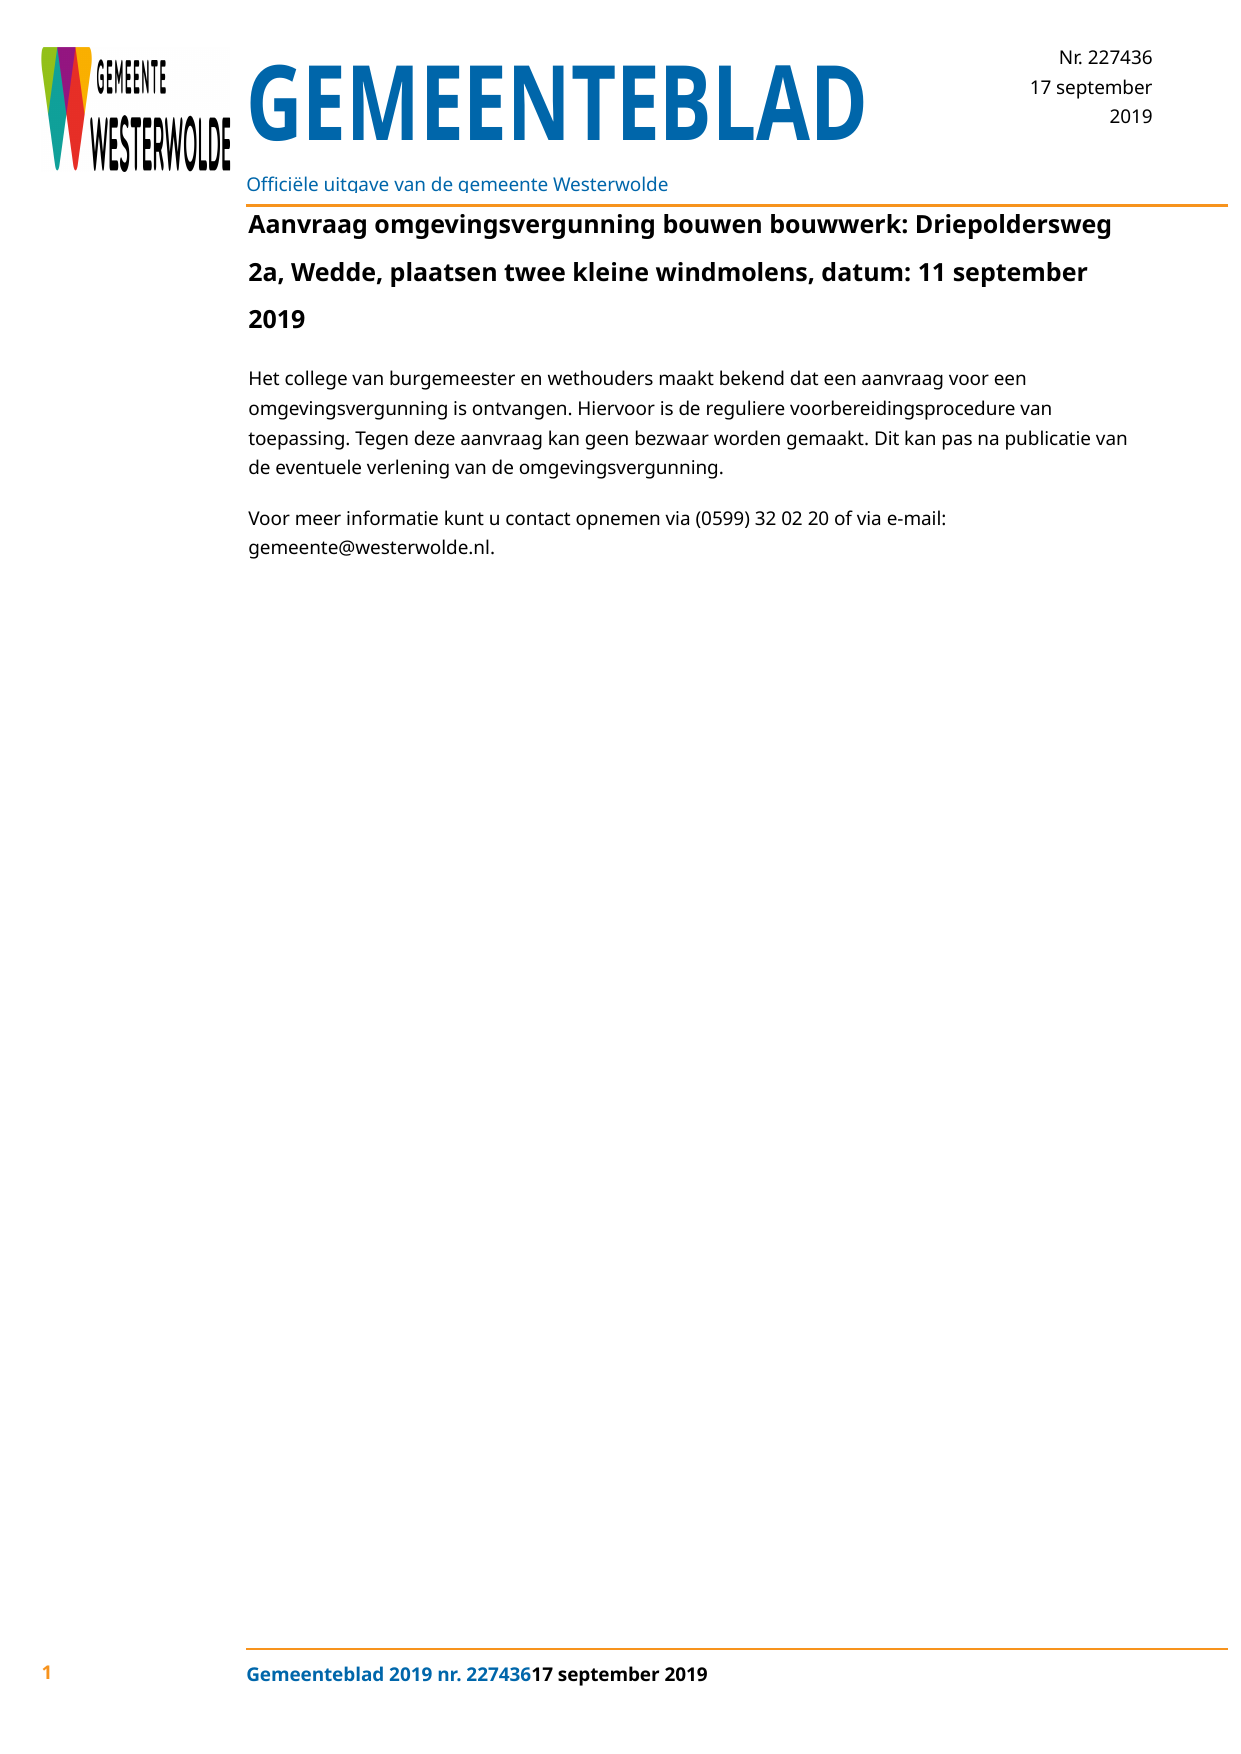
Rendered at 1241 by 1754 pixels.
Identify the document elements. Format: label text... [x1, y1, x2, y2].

text Voor meer informatie kunt u contact opnemen via (0599) 32 02 20 of via e-mail: gemeente@westerwolde.nl. [248, 505, 1152, 560]
picture [41, 47, 231, 172]
text Het college van burgemeester en wethouders maakt bekend dat een aanvraag voor een omgevingsvergunning is ontvangen. Hiervoor is de reguliere voorbereidingsprocedure van toepassing. Tegen deze aanvraag kan geen bezwaar worden gemaakt. Dit kan pas na publicatie van de eventuele verlening van de omgevingsvergunning. [248, 366, 1152, 480]
text Aanvraag omgevingsvergunning bouwen bouwwerk: Driepoldersweg 2a, Wedde, plaatsen twee kleine windmolens, datum: 11 september 2019 [248, 207, 1152, 336]
